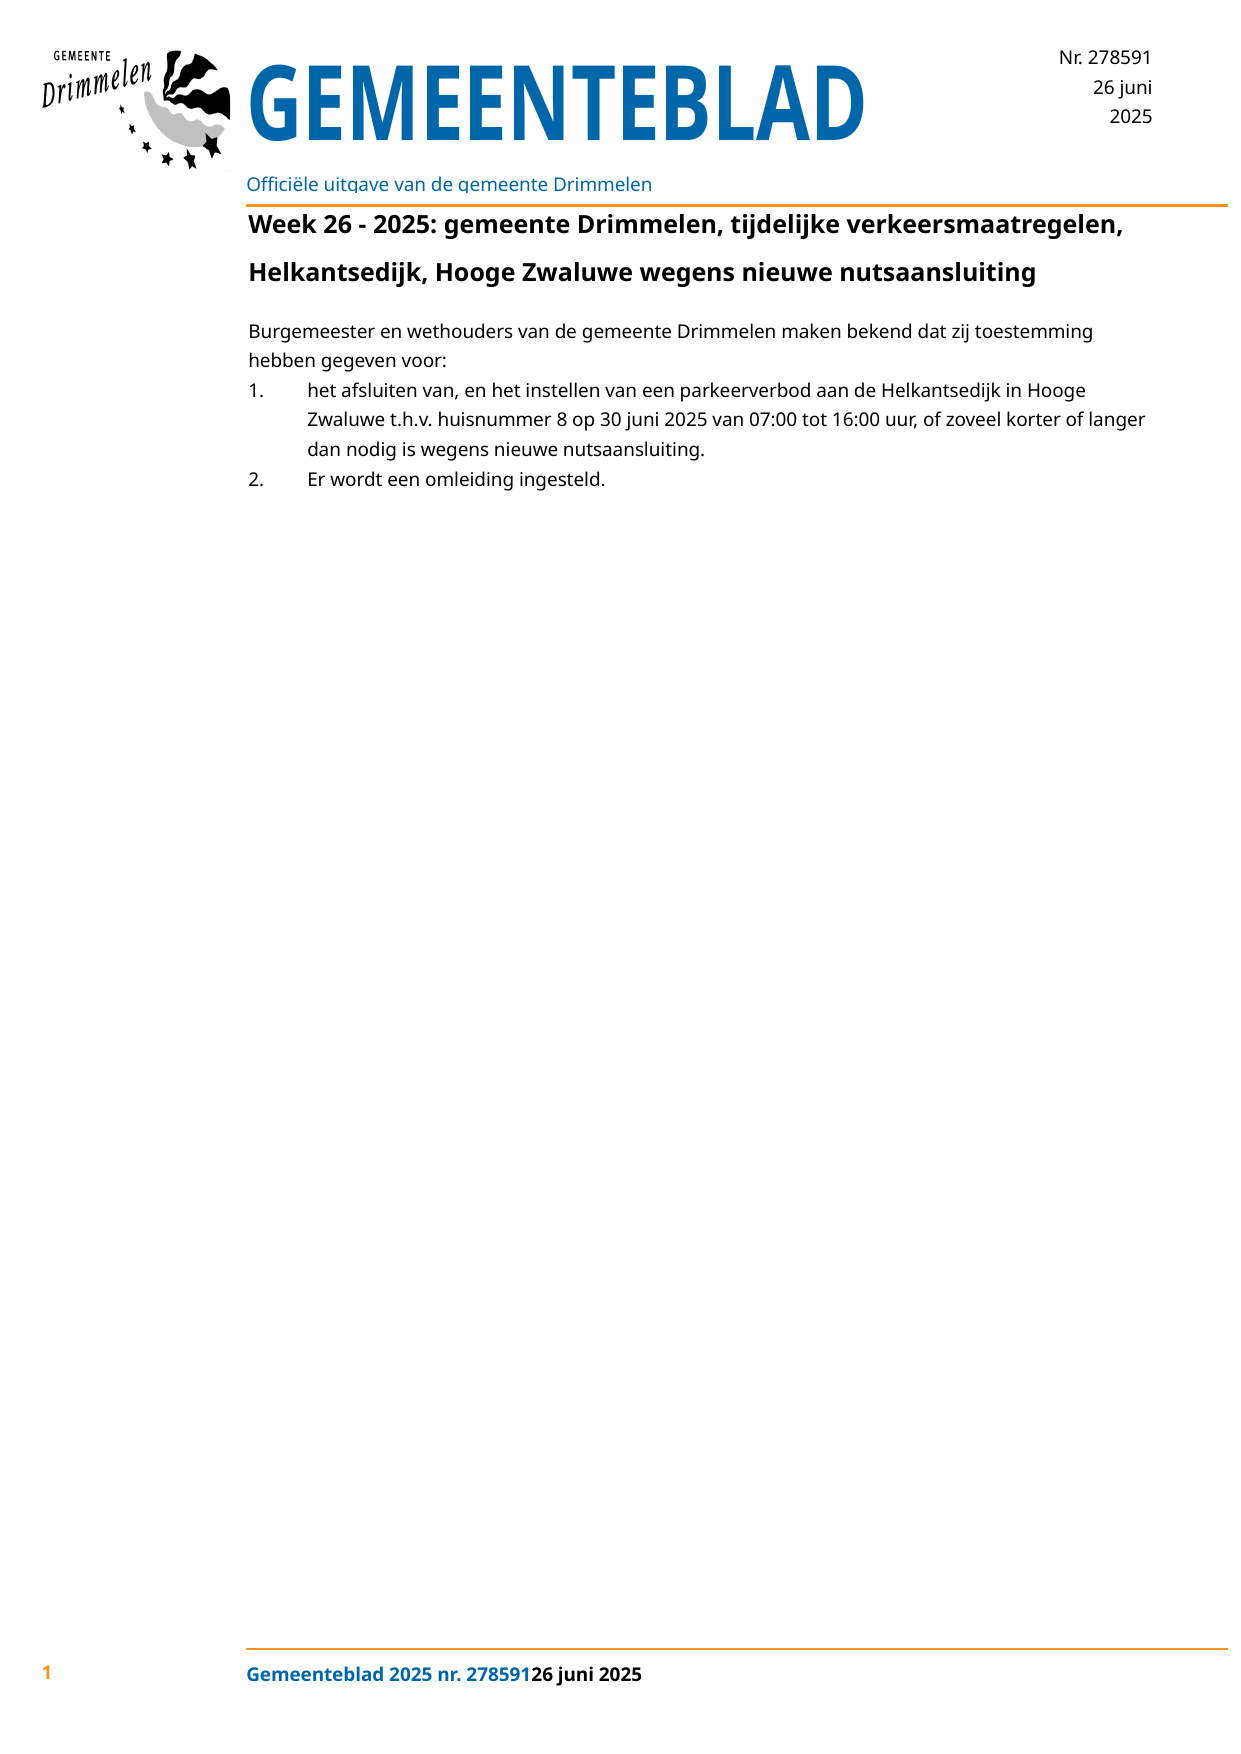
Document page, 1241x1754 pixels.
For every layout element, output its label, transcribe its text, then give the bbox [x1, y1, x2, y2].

list Er wordt een omleiding ingesteld. [248, 466, 1152, 492]
list het afsluiten van, en het instellen van een parkeerverbod aan de Helkantsedijk in Hooge Zwaluwe t.h.v. huisnummer 8 op 30 juni 2025 van 07:00 tot 16:00 uur, of zoveel korter of langer dan nodig is wegens nieuwe nutsaansluiting. [248, 377, 1152, 462]
picture [41, 47, 231, 172]
text Burgemeester en wethouders van de gemeente Drimmelen maken bekend dat zij toestemming hebben gegeven voor: [248, 318, 1152, 373]
text Week 26 - 2025: gemeente Drimmelen, tijdelijke verkeersmaatregelen, Helkantsedijk, Hooge Zwaluwe wegens nieuwe nutsaansluiting [248, 207, 1152, 288]
